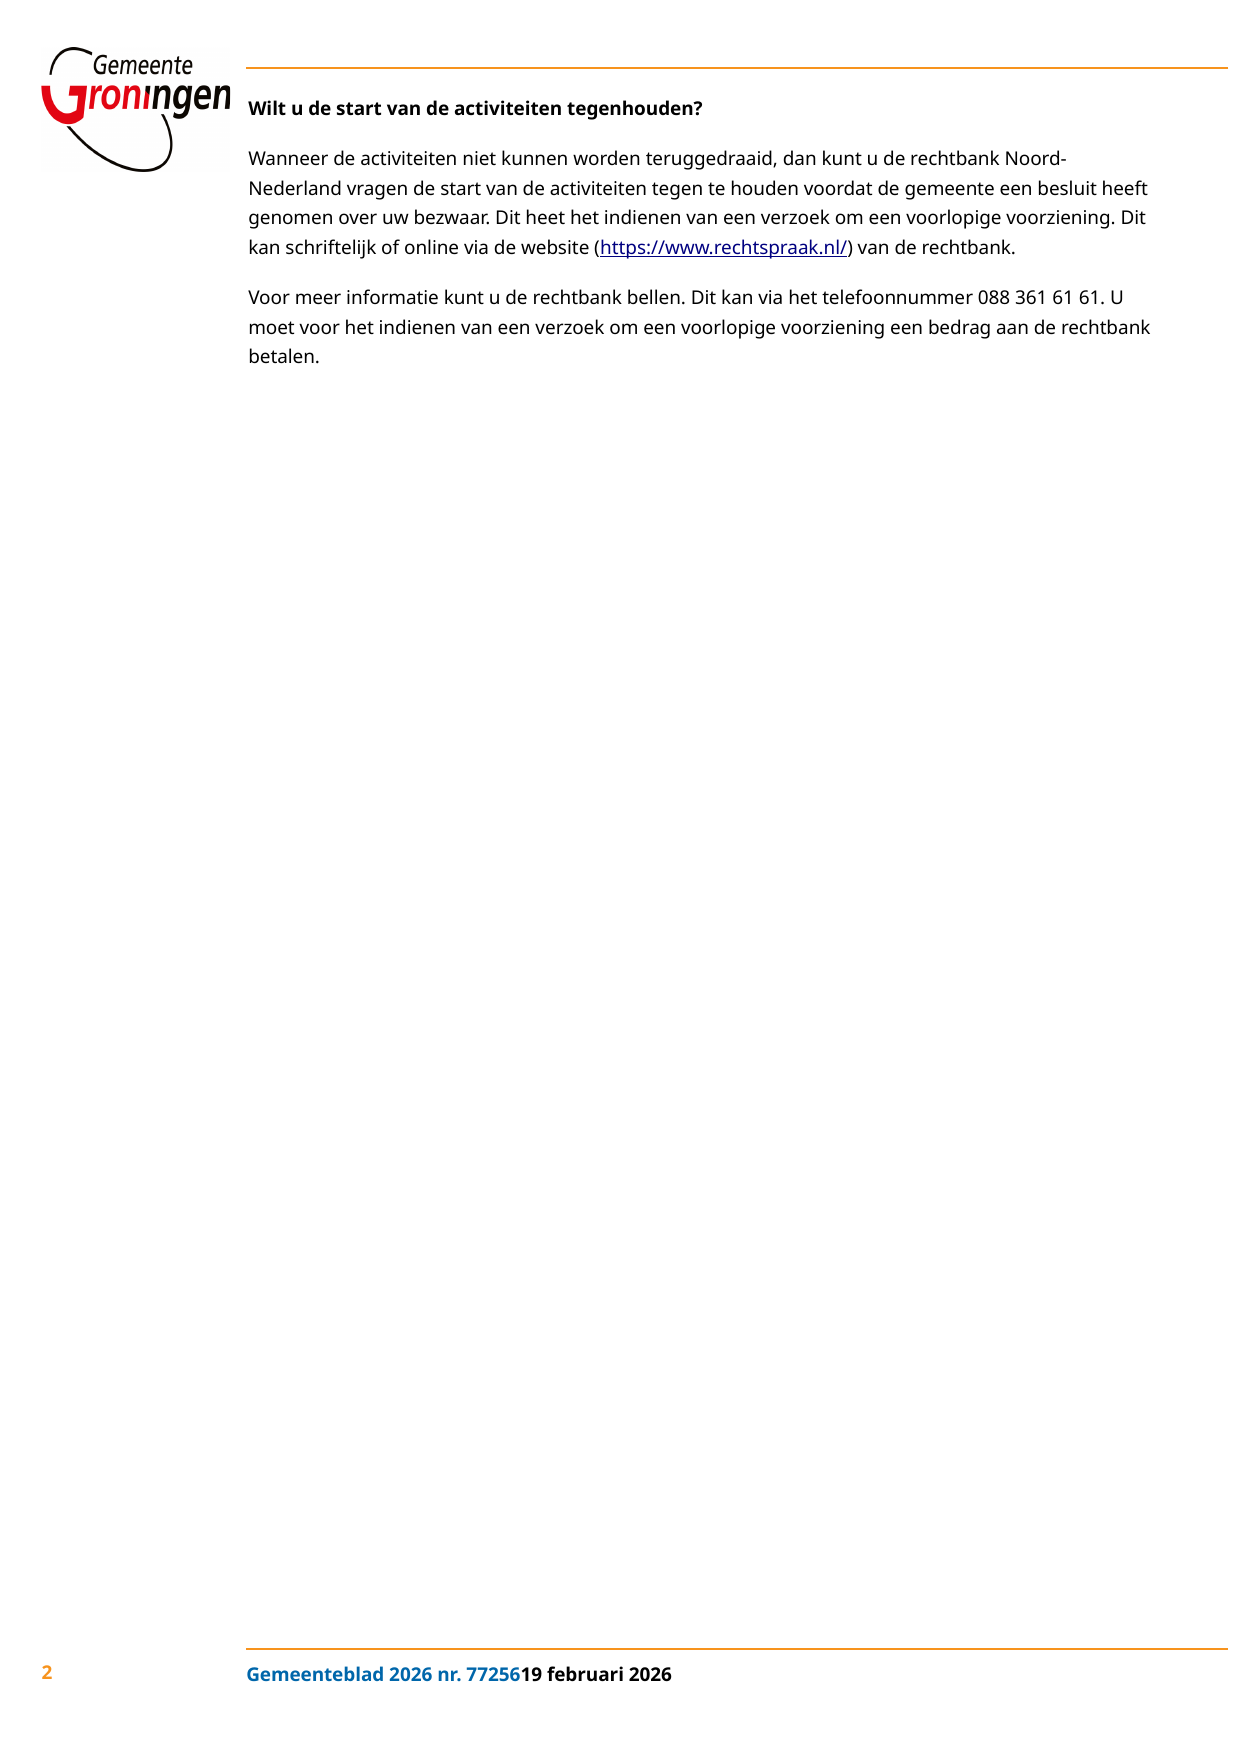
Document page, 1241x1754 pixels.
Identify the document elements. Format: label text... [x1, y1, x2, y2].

picture [41, 47, 231, 172]
text Wilt u de start van de activiteiten tegenhouden? [248, 95, 1152, 121]
text Voor meer informatie kunt u de rechtbank bellen. Dit kan via het telefoonnummer 088 361 61 61. U moet voor het indienen van een verzoek om een voorlopige voorziening een bedrag aan de rechtbank betalen. [248, 284, 1152, 369]
text Wanneer de activiteiten niet kunnen worden teruggedraaid, dan kunt u de rechtbank Noord-Nederland vragen de start van de activiteiten tegen te houden voordat de gemeente een besluit heeft genomen over uw bezwaar. Dit heet het indienen van een verzoek om een voorlopige voorziening. Dit kan schriftelijk of online via de website (https://www.rechtspraak.nl/) van de rechtbank. [248, 145, 1152, 260]
